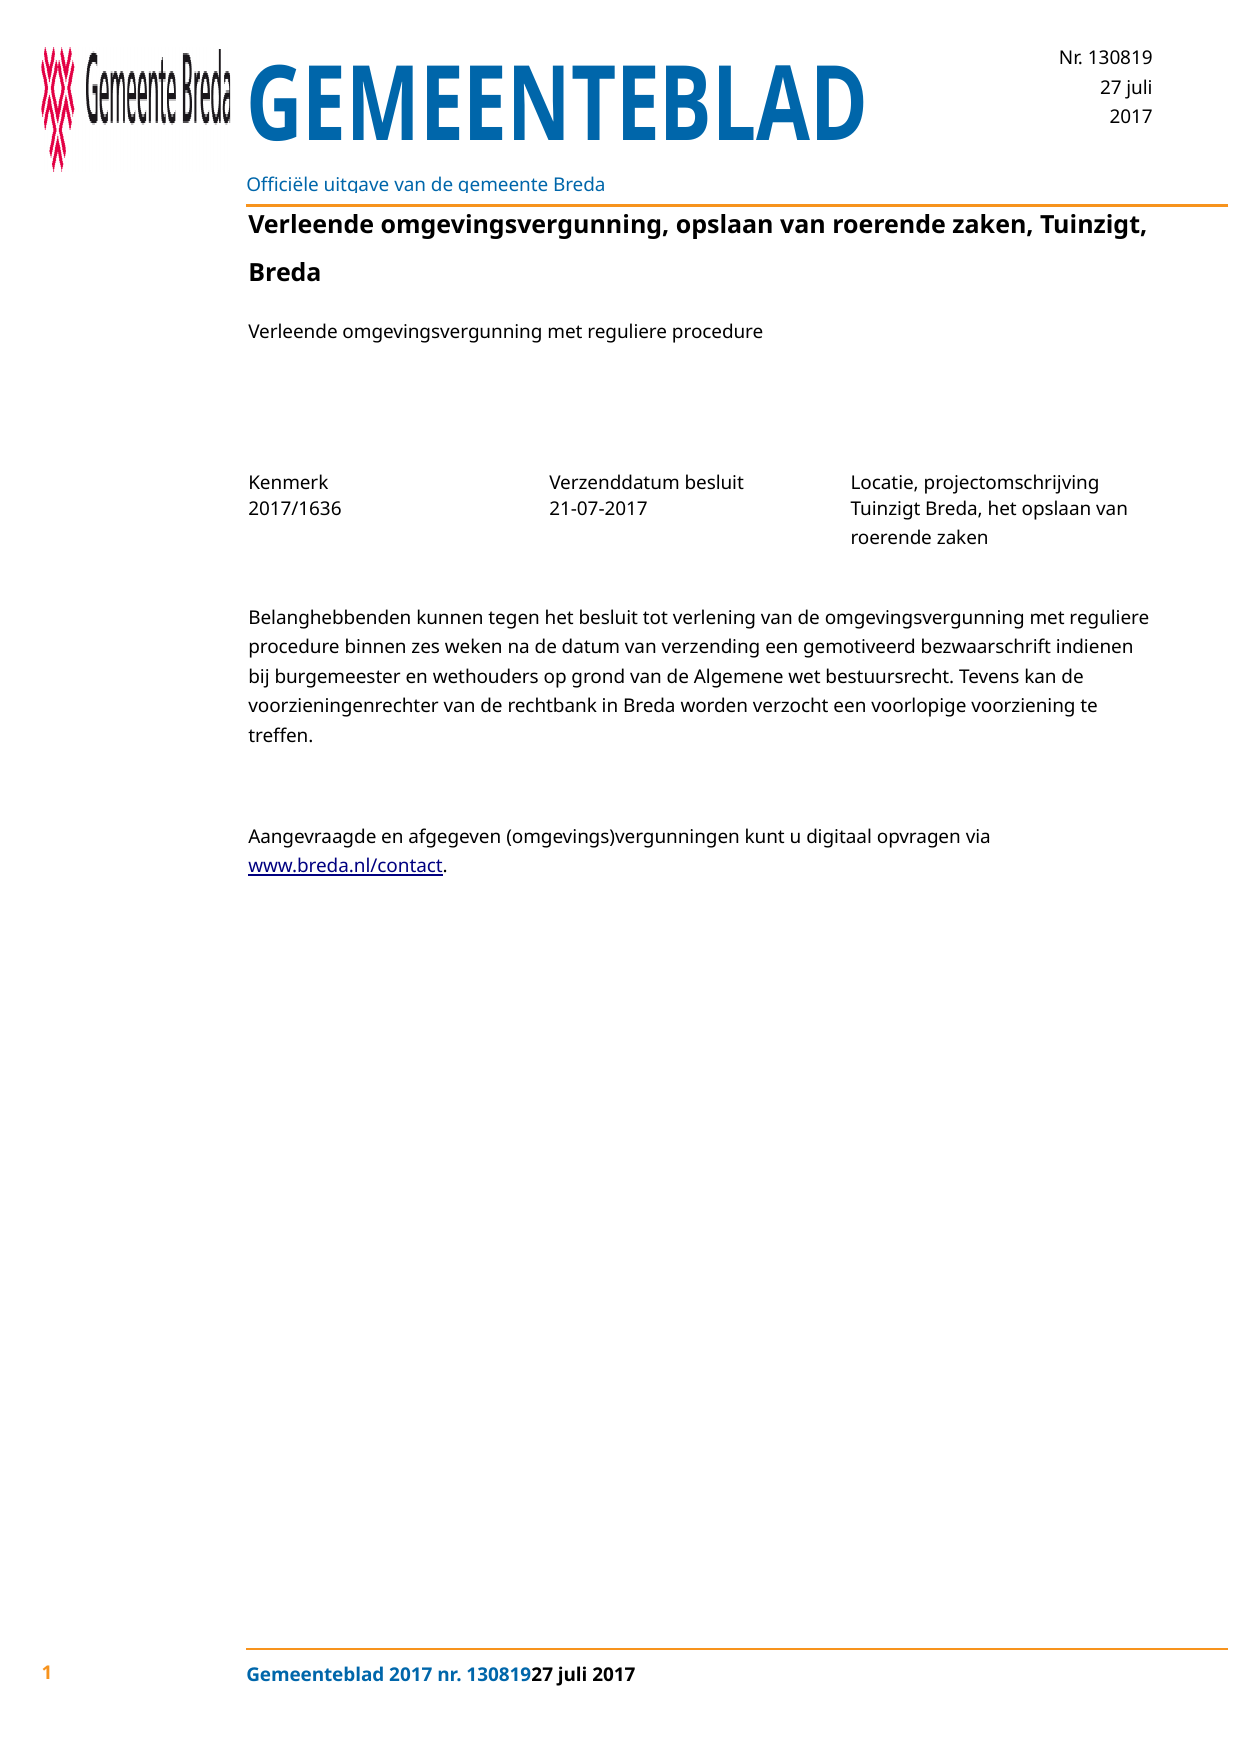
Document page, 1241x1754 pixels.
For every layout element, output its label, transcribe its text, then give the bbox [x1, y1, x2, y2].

picture [41, 47, 231, 172]
table_header Locatie, projectomschrijving [850, 469, 1152, 495]
table_cell 2017/1636 [248, 495, 549, 550]
text Belanghebbenden kunnen tegen het besluit tot verlening van de omgevingsvergunning met reguliere procedure binnen zes weken na de datum van verzending een gemotiveerd bezwaarschrift indienen bij burgemeester en wethouders op grond van de Algemene wet bestuursrecht. Tevens kan de voorzieningenrechter van de rechtbank in Breda worden verzocht een voorlopige voorziening te treffen. [248, 604, 1152, 748]
text Verleende omgevingsvergunning met reguliere procedure [248, 318, 1152, 344]
table_header Kenmerk [248, 469, 549, 495]
table_cell 21-07-2017 [549, 495, 850, 550]
text Aangevraagde en afgegeven (omgevings)vergunningen kunt u digitaal opvragen via www.breda.nl/contact. [248, 823, 1152, 878]
table_header Verzenddatum besluit [549, 469, 850, 495]
text Verleende omgevingsvergunning, opslaan van roerende zaken, Tuinzigt, Breda [248, 207, 1152, 288]
table_cell Tuinzigt Breda, het opslaan van roerende zaken [850, 495, 1152, 550]
